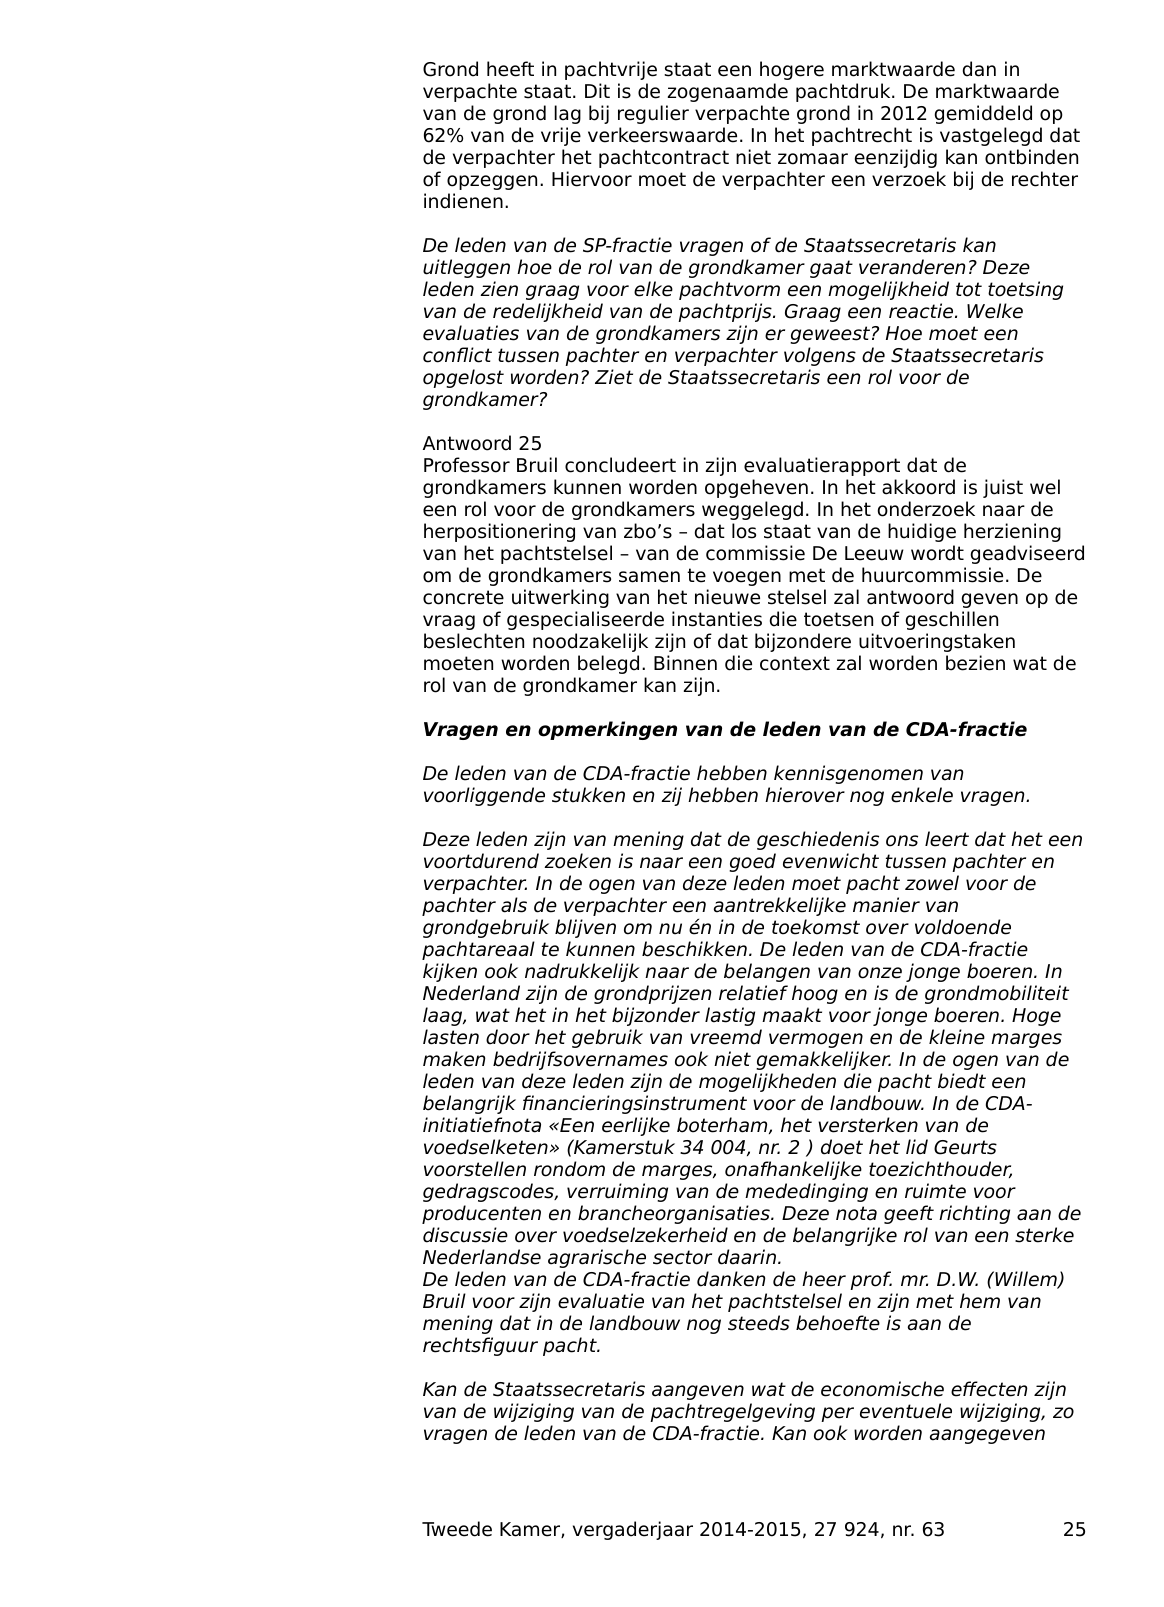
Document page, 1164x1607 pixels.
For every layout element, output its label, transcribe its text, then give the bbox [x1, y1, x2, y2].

text De leden van de CDA-fractie danken de heer prof. mr. D.W. (Willem) Bruil voor zijn evaluatie van het pachtstelsel en zijn met hem van mening dat in de landbouw nog steeds behoefte is aan de rechtsfiguur pacht. [422, 1269, 1087, 1357]
text De leden van de CDA-fractie hebben kennisgenomen van voorliggende stukken en zij hebben hierover nog enkele vragen. [422, 763, 1087, 807]
text Grond heeft in pachtvrije staat een hogere marktwaarde dan in verpachte staat. Dit is de zogenaamde pachtdruk. De marktwaarde van de grond lag bij regulier verpachte grond in 2012 gemiddeld op 62% van de vrije verkeerswaarde. In het pachtrecht is vastgelegd dat de verpachter het pachtcontract niet zomaar eenzijdig kan ontbinden of opzeggen. Hiervoor moet de verpachter een verzoek bij de rechter indienen. [422, 59, 1087, 213]
text De leden van de SP-fractie vragen of de Staatssecretaris kan uitleggen hoe de rol van de grondkamer gaat veranderen? Deze leden zien graag voor elke pachtvorm een mogelijkheid tot toetsing van de redelijkheid van de pachtprijs. Graag een reactie. Welke evaluaties van de grondkamers zijn er geweest? Hoe moet een conflict tussen pachter en verpachter volgens de Staatssecretaris opgelost worden? Ziet de Staatssecretaris een rol voor de grondkamer? [422, 235, 1087, 411]
text Antwoord 25 [422, 433, 1087, 455]
text Deze leden zijn van mening dat de geschiedenis ons leert dat het een voortdurend zoeken is naar een goed evenwicht tussen pachter en verpachter. In de ogen van deze leden moet pacht zowel voor de pachter als de verpachter een aantrekkelijke manier van grondgebruik blijven om nu én in de toekomst over voldoende pachtareaal te kunnen beschikken. De leden van de CDA-fractie kijken ook nadrukkelijk naar de belangen van onze jonge boeren. In Nederland zijn de grondprijzen relatief hoog en is de grondmobiliteit laag, wat het in het bijzonder lastig maakt voor jonge boeren. Hoge lasten door het gebruik van vreemd vermogen en de kleine marges maken bedrijfsovernames ook niet gemakkelijker. In de ogen van de leden van deze leden zijn de mogelijkheden die pacht biedt een belangrijk financieringsinstrument voor de landbouw. In de CDA-initiatiefnota «Een eerlijke boterham, het versterken van de voedselketen» (Kamerstuk 34 004, nr. 2 ) doet het lid Geurts voorstellen rondom de marges, onafhankelijke toezichthouder, gedragscodes, verruiming van de mededinging en ruimte voor producenten en brancheorganisaties. Deze nota geeft richting aan de discussie over voedselzekerheid en de belangrijke rol van een sterke Nederlandse agrarische sector daarin. [422, 829, 1087, 1269]
text Kan de Staatssecretaris aangeven wat de economische effecten zijn van de wijziging van de pachtregelgeving per eventuele wijziging, zo vragen de leden van de CDA-fractie. Kan ook worden aangegeven [422, 1379, 1087, 1445]
text Professor Bruil concludeert in zijn evaluatierapport dat de grondkamers kunnen worden opgeheven. In het akkoord is juist wel een rol voor de grondkamers weggelegd. In het onderzoek naar de herpositionering van zbo’s – dat los staat van de huidige herziening van het pachtstelsel – van de commissie De Leeuw wordt geadviseerd om de grondkamers samen te voegen met de huurcommissie. De concrete uitwerking van het nieuwe stelsel zal antwoord geven op de vraag of gespecialiseerde instanties die toetsen of geschillen beslechten noodzakelijk zijn of dat bijzondere uitvoeringstaken moeten worden belegd. Binnen die context zal worden bezien wat de rol van de grondkamer kan zijn. [422, 455, 1087, 697]
subtitle Vragen en opmerkingen van de leden van de CDA-fractie [422, 719, 1087, 741]
